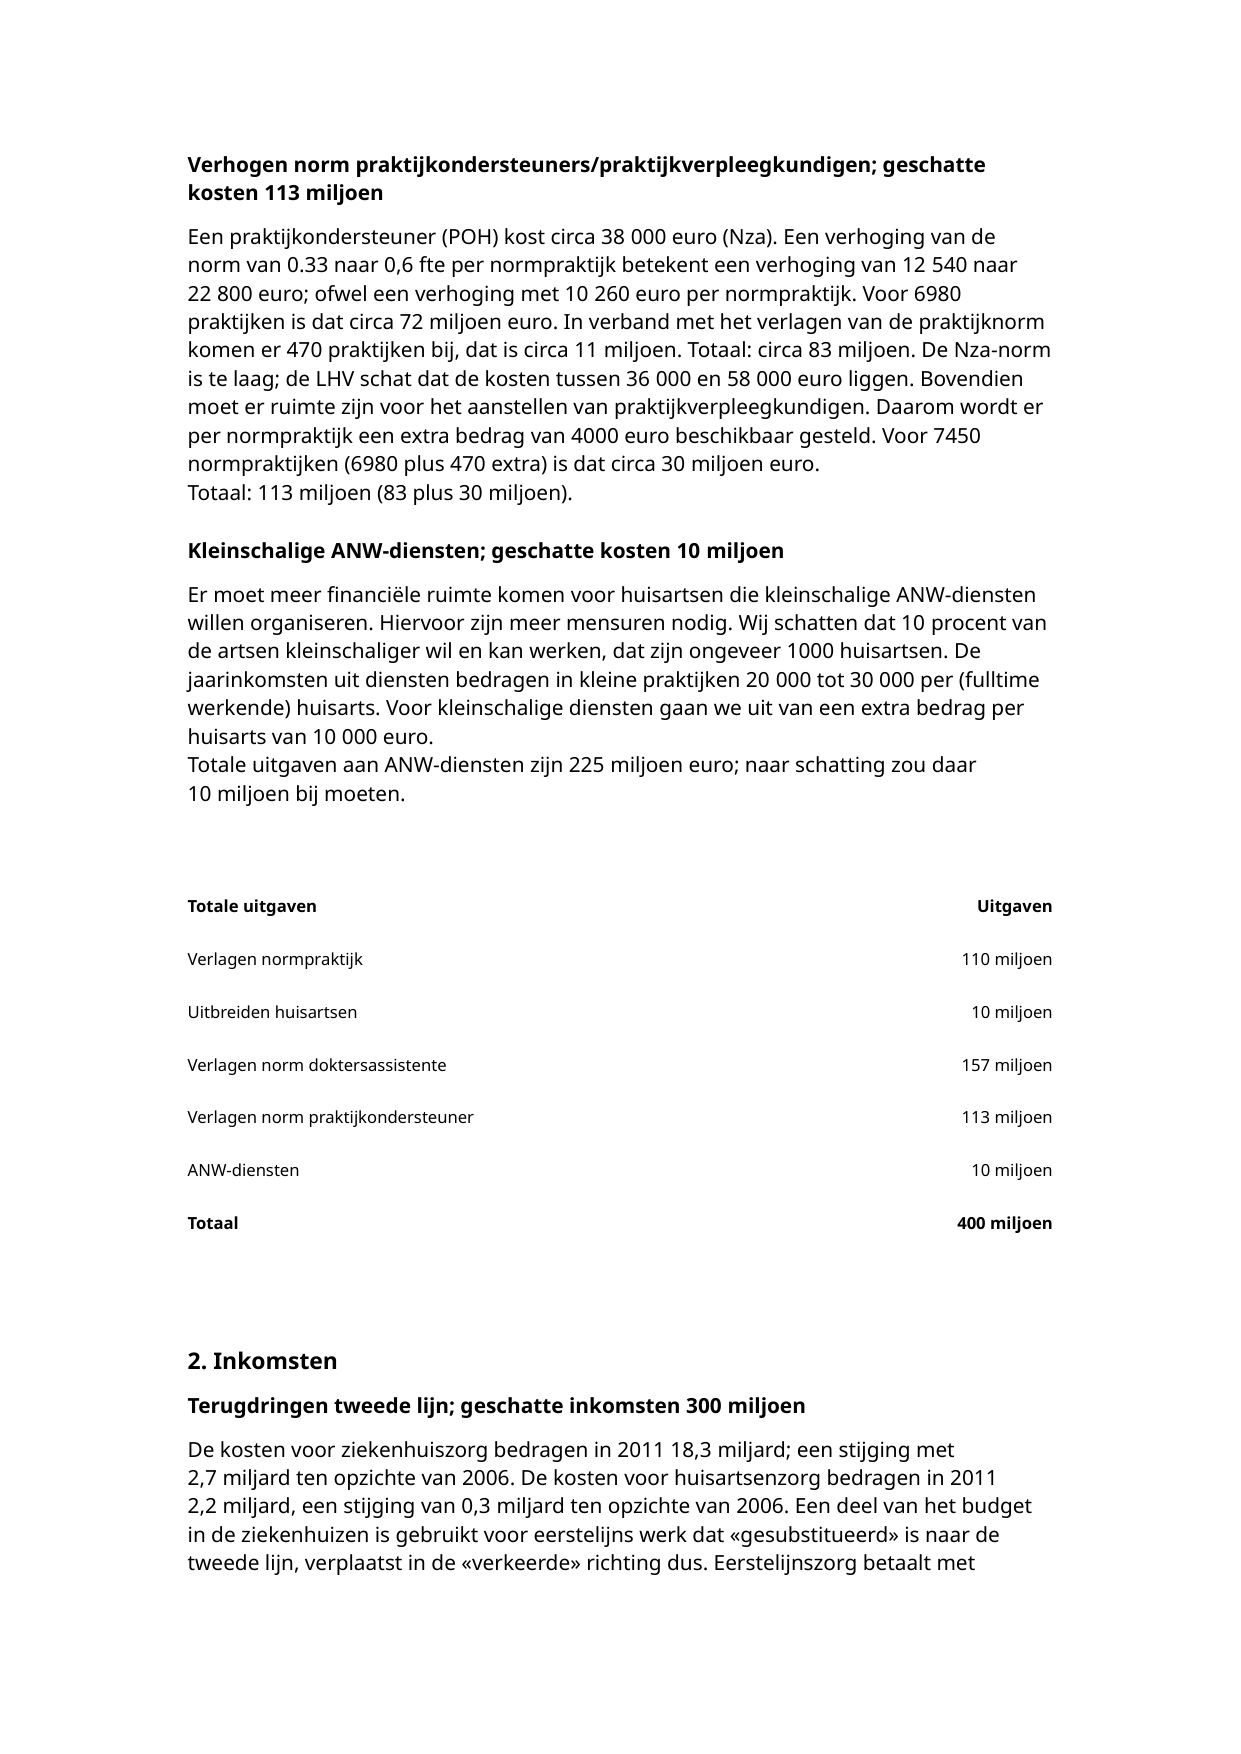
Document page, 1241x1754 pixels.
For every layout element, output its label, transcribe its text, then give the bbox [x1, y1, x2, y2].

table_cell 113 miljoen [646, 1106, 1053, 1159]
subtitle 2. Inkomsten [187, 1345, 1053, 1376]
table_cell ANW-diensten [188, 1159, 646, 1211]
text Verhogen norm praktijkondersteuners/praktijkverpleegkundigen; geschatte kosten 113 miljoen [187, 150, 1053, 207]
table_cell 10 miljoen [646, 1001, 1053, 1053]
table_cell Totaal [188, 1211, 646, 1264]
table_cell 110 miljoen [646, 948, 1053, 1001]
text De kosten voor ziekenhuiszorg bedragen in 2011 18,3 miljard; een stijging met 2,7 miljard ten opzichte van 2006. De kosten voor huisartsenzorg bedragen in 2011 2,2 miljard, een stijging van 0,3 miljard ten opzichte van 2006. Een deel van het budget in de ziekenhuizen is gebruikt voor eerstelijns werk dat «gesubstitueerd» is naar de tweede lijn, verplaatst in de «verkeerde» richting dus. Eerstelijnszorg betaalt met [187, 1435, 1053, 1577]
text Een praktijkondersteuner (POH) kost circa 38 000 euro (Nza). Een verhoging van de norm van 0.33 naar 0,6 fte per normpraktijk betekent een verhoging van 12 540 naar 22 800 euro; ofwel een verhoging met 10 260 euro per normpraktijk. Voor 6980 praktijken is dat circa 72 miljoen euro. In verband met het verlagen van de praktijknorm komen er 470 praktijken bij, dat is circa 11 miljoen. Totaal: circa 83 miljoen. De Nza-norm is te laag; de LHV schat dat de kosten tussen 36 000 en 58 000 euro liggen. Bovendien moet er ruimte zijn voor het aanstellen van praktijkverpleegkundigen. Daarom wordt er per normpraktijk een extra bedrag van 4000 euro beschikbaar gesteld. Voor 7450 normpraktijken (6980 plus 470 extra) is dat circa 30 miljoen euro. [187, 222, 1053, 478]
text Kleinschalige ANW-diensten; geschatte kosten 10 miljoen [187, 536, 1053, 565]
text Er moet meer financiële ruimte komen voor huisartsen die kleinschalige ANW-diensten willen organiseren. Hiervoor zijn meer mensuren nodig. Wij schatten dat 10 procent van de artsen kleinschaliger wil en kan werken, dat zijn ongeveer 1000 huisartsen. De jaarinkomsten uit diensten bedragen in kleine praktijken 20 000 tot 30 000 per (fulltime werkende) huisarts. Voor kleinschalige diensten gaan we uit van een extra bedrag per huisarts van 10 000 euro. [187, 580, 1053, 750]
table_header Uitgaven [646, 895, 1053, 948]
table_cell Verlagen norm doktersassistente [188, 1053, 646, 1106]
table_cell Verlagen normpraktijk [188, 948, 646, 1001]
table_cell 157 miljoen [646, 1053, 1053, 1106]
table_cell 400 miljoen [646, 1211, 1053, 1264]
table_cell Verlagen norm praktijkondersteuner [188, 1106, 646, 1159]
table_cell 10 miljoen [646, 1159, 1053, 1211]
text Totale uitgaven aan ANW-diensten zijn 225 miljoen euro; naar schatting zou daar 10 miljoen bij moeten. [187, 750, 1053, 807]
table_cell Uitbreiden huisartsen [188, 1001, 646, 1053]
text Terugdringen tweede lijn; geschatte inkomsten 300 miljoen [187, 1391, 1053, 1420]
table_header Totale uitgaven [188, 895, 646, 948]
text Totaal: 113 miljoen (83 plus 30 miljoen). [187, 478, 1053, 506]
